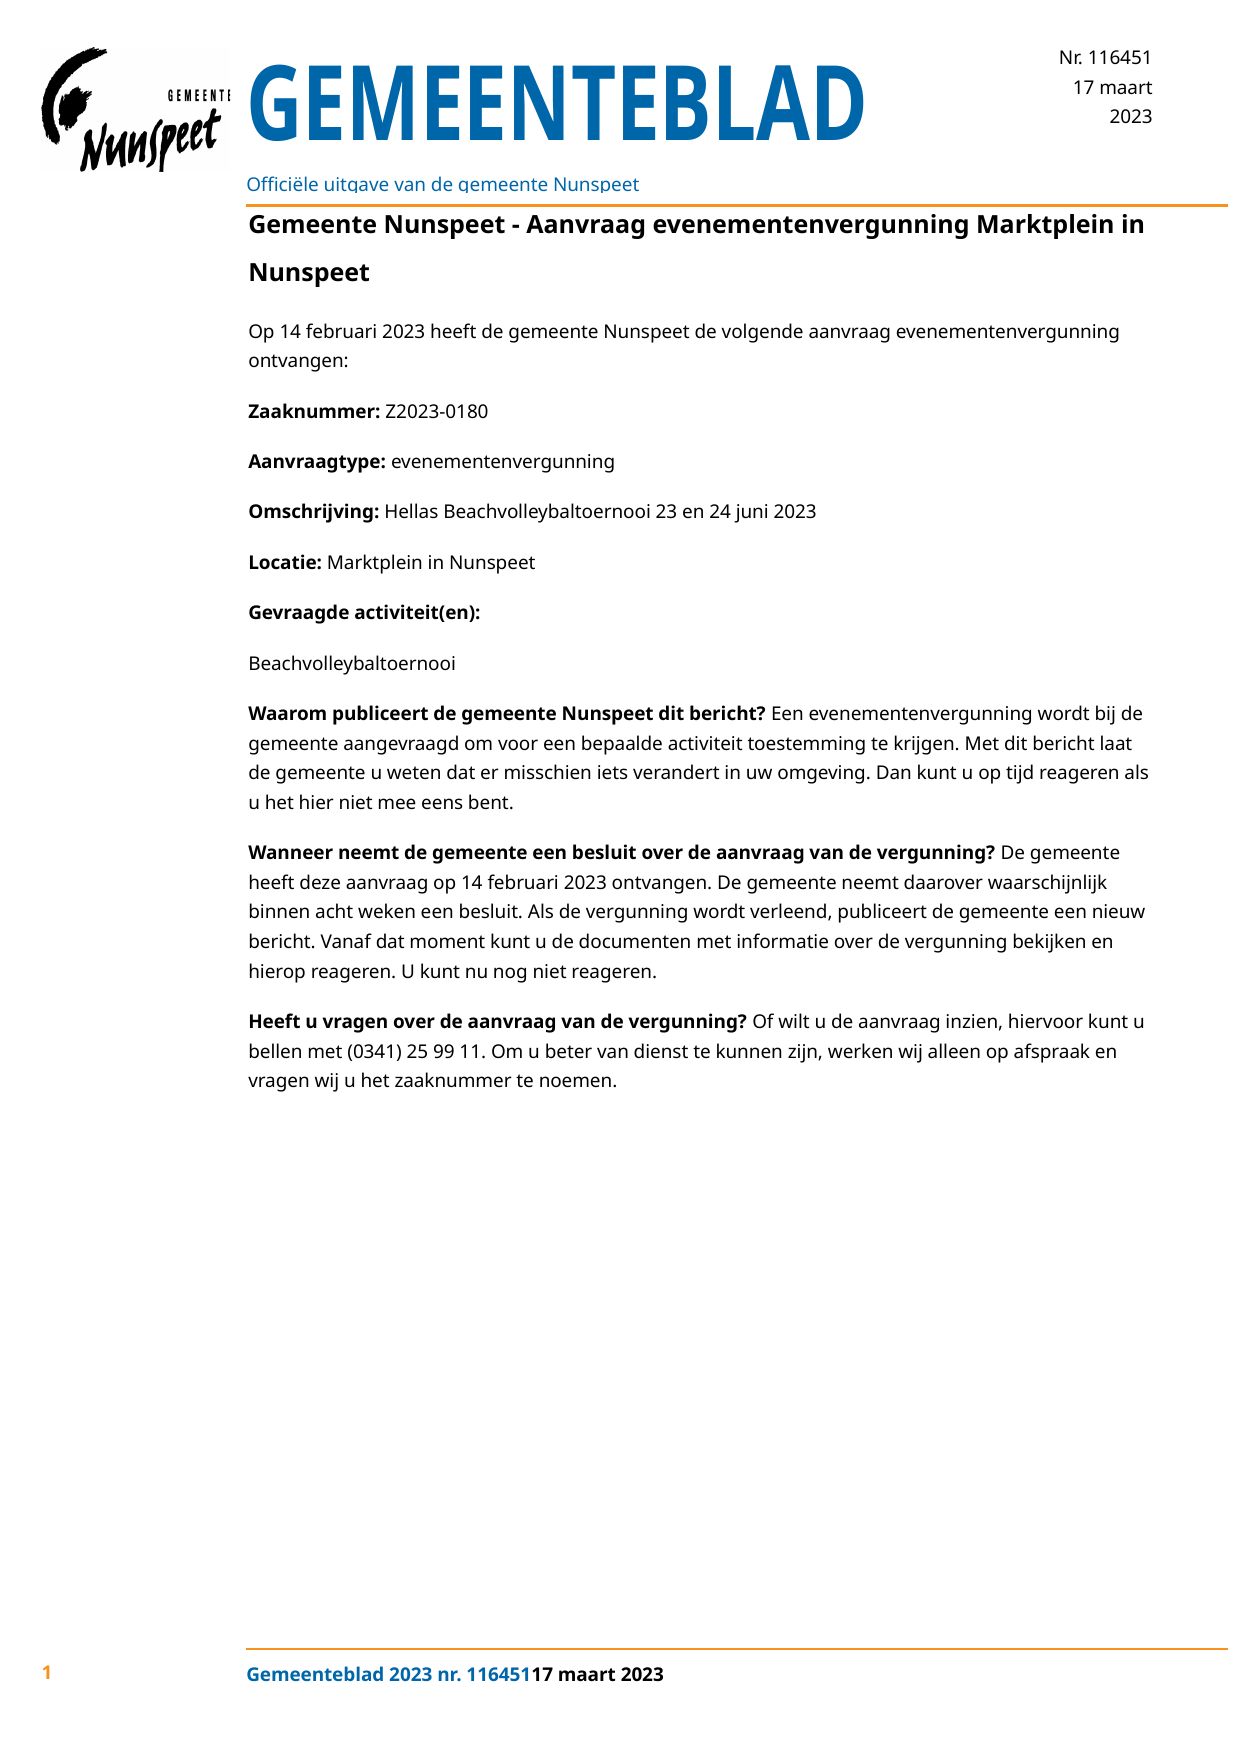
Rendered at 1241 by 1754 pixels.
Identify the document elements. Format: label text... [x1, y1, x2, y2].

text Zaaknummer: Z2023-0180 [248, 398, 1152, 424]
text Gemeente Nunspeet - Aanvraag evenementenvergunning Marktplein in Nunspeet [248, 207, 1152, 288]
text Gevraagde activiteit(en): [248, 599, 1152, 625]
text Omschrijving: Hellas Beachvolleybaltoernooi 23 en 24 juni 2023 [248, 499, 1152, 524]
text Locatie: Marktplein in Nunspeet [248, 549, 1152, 575]
text Heeft u vragen over de aanvraag van de vergunning? Of wilt u de aanvraag inzien, hiervoor kunt u bellen met (0341) 25 99 11. Om u beter van dienst te kunnen zijn, werken wij alleen op afspraak en vragen wij u het zaaknummer te noemen. [248, 1008, 1152, 1093]
text Wanneer neemt de gemeente een besluit over de aanvraag van de vergunning? De gemeente heeft deze aanvraag op 14 februari 2023 ontvangen. De gemeente neemt daarover waarschijnlijk binnen acht weken een besluit. Als de vergunning wordt verleend, publiceert de gemeente een nieuw bericht. Vanaf dat moment kunt u de documenten met informatie over de vergunning bekijken en hierop reageren. U kunt nu nog niet reageren. [248, 839, 1152, 984]
text Waarom publiceert de gemeente Nunspeet dit bericht? Een evenementenvergunning wordt bij de gemeente aangevraagd om voor een bepaalde activiteit toestemming te krijgen. Met dit bericht laat de gemeente u weten dat er misschien iets verandert in uw omgeving. Dan kunt u op tijd reageren als u het hier niet mee eens bent. [248, 700, 1152, 815]
text Beachvolleybaltoernooi [248, 650, 1152, 676]
text Aanvraagtype: evenementenvergunning [248, 448, 1152, 474]
picture [41, 47, 231, 172]
text Op 14 februari 2023 heeft de gemeente Nunspeet de volgende aanvraag evenementenvergunning ontvangen: [248, 318, 1152, 373]
